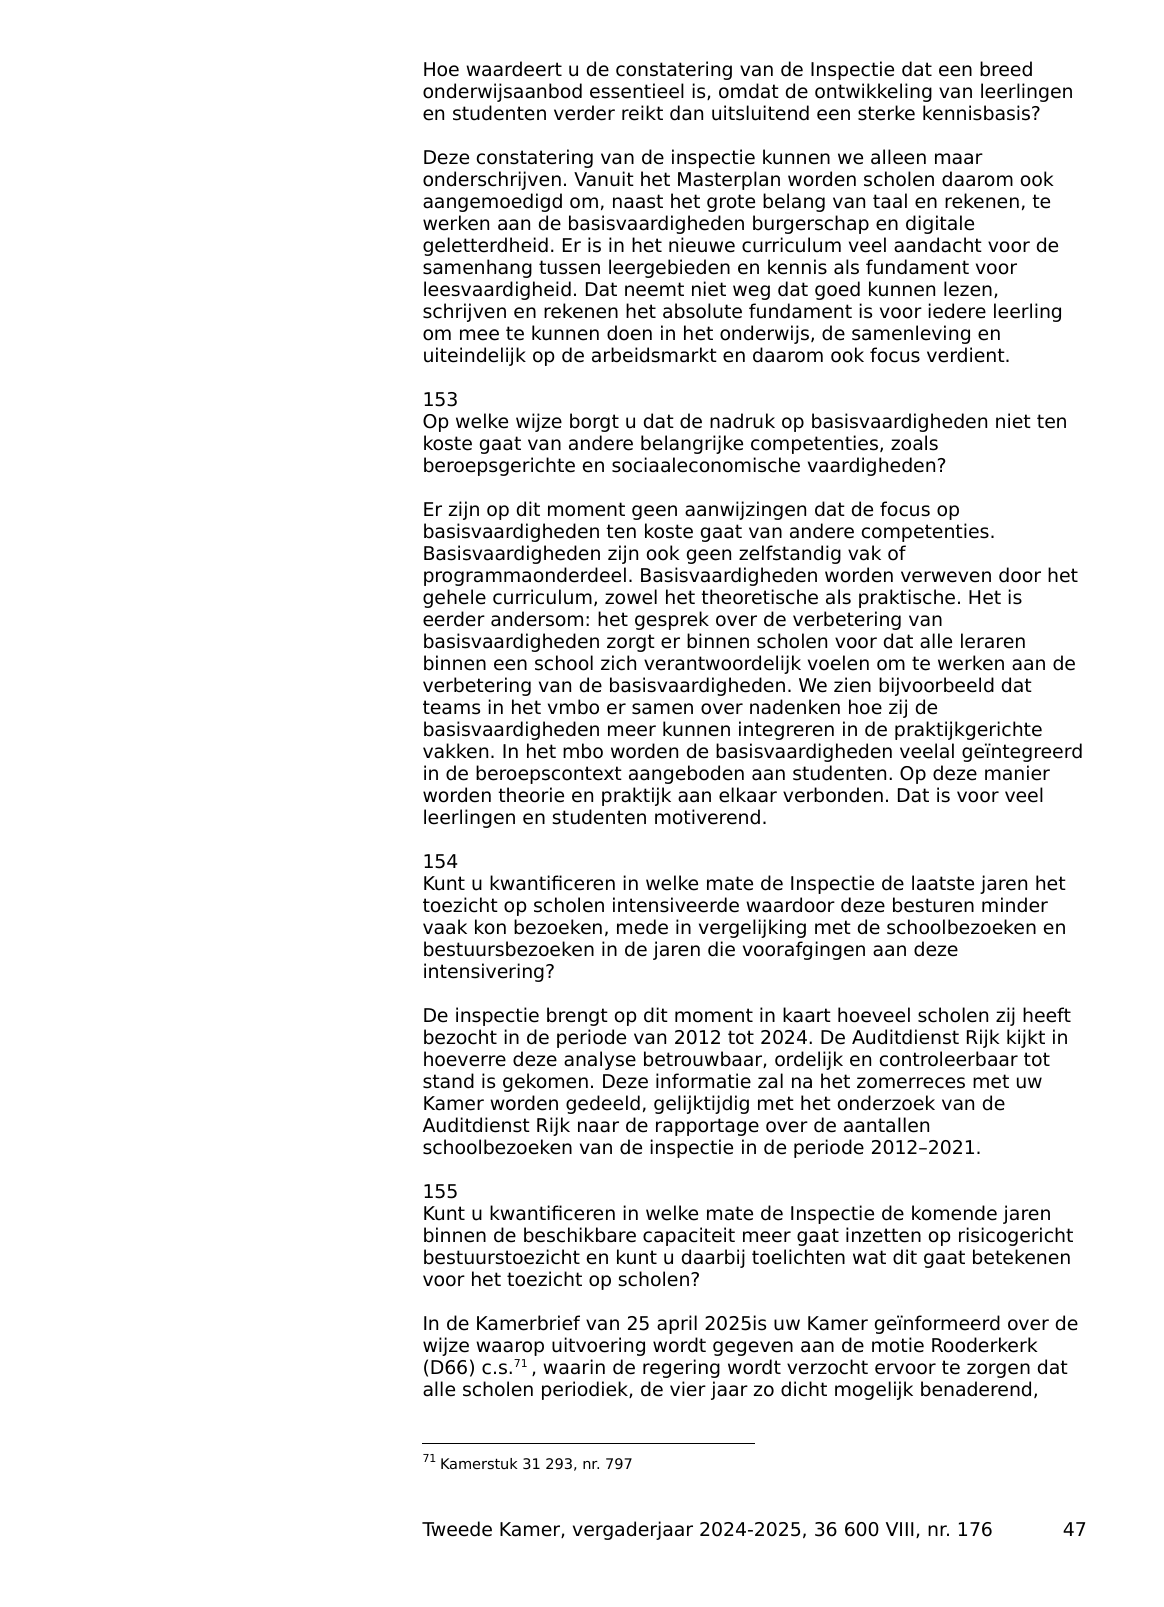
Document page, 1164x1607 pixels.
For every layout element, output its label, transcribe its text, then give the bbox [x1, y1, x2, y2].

text Hoe waardeert u de constatering van de Inspectie dat een breed onderwijsaanbod essentieel is, omdat de ontwikkeling van leerlingen en studenten verder reikt dan uitsluitend een sterke kennisbasis? [422, 59, 1087, 125]
text Kunt u kwantificeren in welke mate de Inspectie de komende jaren binnen de beschikbare capaciteit meer gaat inzetten op risicogericht bestuurstoezicht en kunt u daarbij toelichten wat dit gaat betekenen voor het toezicht op scholen? [422, 1203, 1087, 1291]
text 153 [422, 389, 1087, 411]
text Deze constatering van de inspectie kunnen we alleen maar onderschrijven. Vanuit het Masterplan worden scholen daarom ook aangemoedigd om, naast het grote belang van taal en rekenen, te werken aan de basisvaardigheden burgerschap en digitale geletterdheid. Er is in het nieuwe curriculum veel aandacht voor de samenhang tussen leergebieden en kennis als fundament voor leesvaardigheid. Dat neemt niet weg dat goed kunnen lezen, schrijven en rekenen het absolute fundament is voor iedere leerling om mee te kunnen doen in het onderwijs, de samenleving en uiteindelijk op de arbeidsmarkt en daarom ook focus verdient. [422, 147, 1087, 367]
text 154 [422, 851, 1087, 873]
text Op welke wijze borgt u dat de nadruk op basisvaardigheden niet ten koste gaat van andere belangrijke competenties, zoals beroepsgerichte en sociaaleconomische vaardigheden? [422, 411, 1087, 477]
text Er zijn op dit moment geen aanwijzingen dat de focus op basisvaardigheden ten koste gaat van andere competenties. Basisvaardigheden zijn ook geen zelfstandig vak of programmaonderdeel. Basisvaardigheden worden verweven door het gehele curriculum, zowel het theoretische als praktische. Het is eerder andersom: het gesprek over de verbetering van basisvaardigheden zorgt er binnen scholen voor dat alle leraren binnen een school zich verantwoordelijk voelen om te werken aan de verbetering van de basisvaardigheden. We zien bijvoorbeeld dat teams in het vmbo er samen over nadenken hoe zij de basisvaardigheden meer kunnen integreren in de praktijkgerichte vakken. In het mbo worden de basisvaardigheden veelal geïntegreerd in de beroepscontext aangeboden aan studenten. Op deze manier worden theorie en praktijk aan elkaar verbonden. Dat is voor veel leerlingen en studenten motiverend. [422, 499, 1087, 829]
text Kamerstuk 31 293, nr. 797 [422, 1452, 1087, 1474]
text 155 [422, 1181, 1087, 1203]
text De inspectie brengt op dit moment in kaart hoeveel scholen zij heeft bezocht in de periode van 2012 tot 2024. De Auditdienst Rijk kijkt in hoeverre deze analyse betrouwbaar, ordelijk en controleerbaar tot stand is gekomen. Deze informatie zal na het zomerreces met uw Kamer worden gedeeld, gelijktijdig met het onderzoek van de Auditdienst Rijk naar de rapportage over de aantallen schoolbezoeken van de inspectie in de periode 2012–2021. [422, 1005, 1087, 1159]
text Kunt u kwantificeren in welke mate de Inspectie de laatste jaren het toezicht op scholen intensiveerde waardoor deze besturen minder vaak kon bezoeken, mede in vergelijking met de schoolbezoeken en bestuursbezoeken in de jaren die voorafgingen aan deze intensivering? [422, 873, 1087, 983]
text In de Kamerbrief van 25 april 2025is uw Kamer geïnformeerd over de wijze waarop uitvoering wordt gegeven aan de motie Rooderkerk (D66) c.s., waarin de regering wordt verzocht ervoor te zorgen dat alle scholen periodiek, de vier jaar zo dicht mogelijk benaderend, [422, 1313, 1087, 1401]
